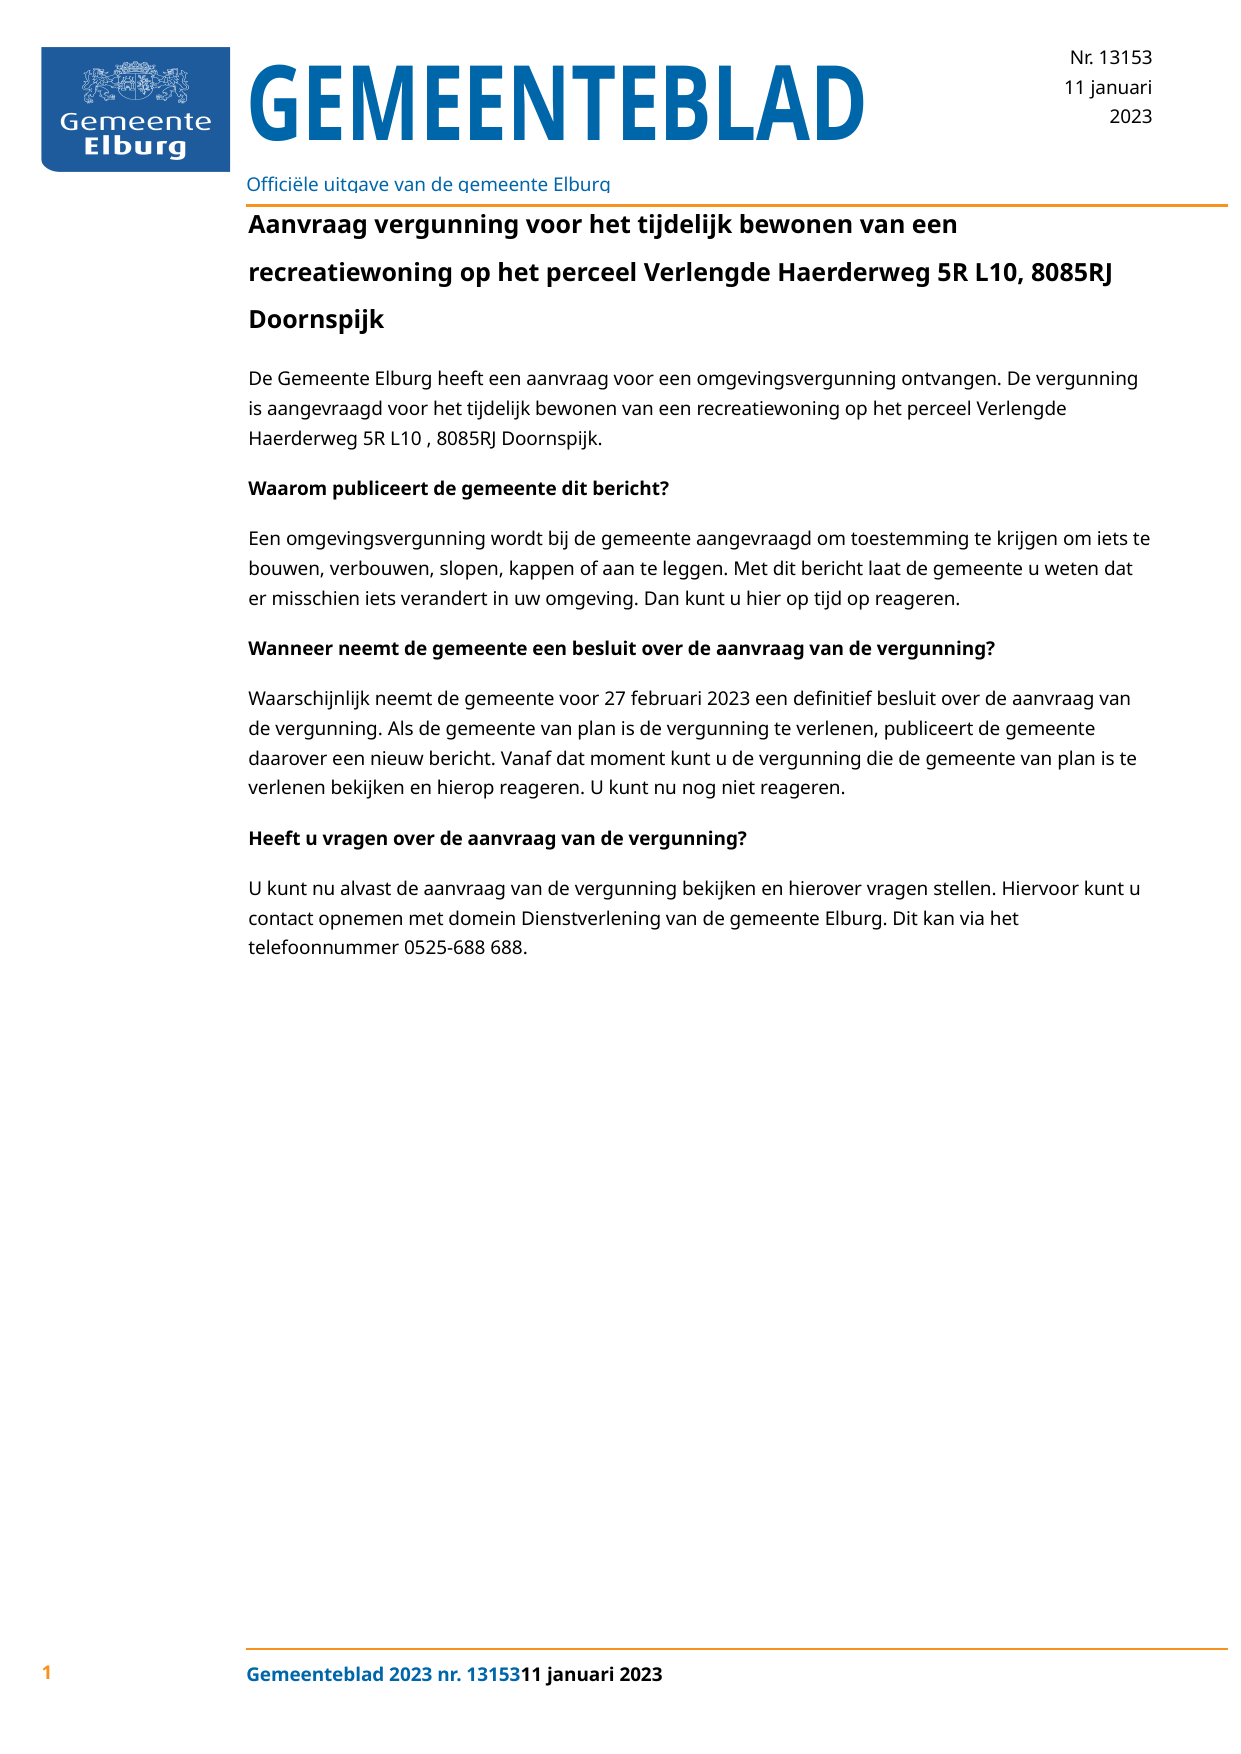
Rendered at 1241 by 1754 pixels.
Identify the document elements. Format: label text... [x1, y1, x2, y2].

text Waarom publiceert de gemeente dit bericht? [248, 475, 1152, 501]
text Wanneer neemt de gemeente een besluit over de aanvraag van de vergunning? [248, 635, 1152, 661]
text Aanvraag vergunning voor het tijdelijk bewonen van een recreatiewoning op het perceel Verlengde Haerderweg 5R L10, 8085RJ Doornspijk [248, 207, 1152, 336]
picture [41, 47, 231, 172]
text Waarschijnlijk neemt de gemeente voor 27 februari 2023 een definitief besluit over de aanvraag van de vergunning. Als de gemeente van plan is de vergunning te verlenen, publiceert de gemeente daarover een nieuw bericht. Vanaf dat moment kunt u de vergunning die de gemeente van plan is te verlenen bekijken en hierop reageren. U kunt nu nog niet reageren. [248, 686, 1152, 800]
text Een omgevingsvergunning wordt bij de gemeente aangevraagd om toestemming te krijgen om iets te bouwen, verbouwen, slopen, kappen of aan te leggen. Met dit bericht laat de gemeente u weten dat er misschien iets verandert in uw omgeving. Dan kunt u hier op tijd op reageren. [248, 526, 1152, 610]
text U kunt nu alvast de aanvraag van de vergunning bekijken en hierover vragen stellen. Hiervoor kunt u contact opnemen met domein Dienstverlening van de gemeente Elburg. Dit kan via het telefoonnummer 0525-688 688. [248, 875, 1152, 960]
text Heeft u vragen over de aanvraag van de vergunning? [248, 825, 1152, 850]
text De Gemeente Elburg heeft een aanvraag voor een omgevingsvergunning ontvangen. De vergunning is aangevraagd voor het tijdelijk bewonen van een recreatiewoning op het perceel Verlengde Haerderweg 5R L10 , 8085RJ Doornspijk. [248, 366, 1152, 450]
